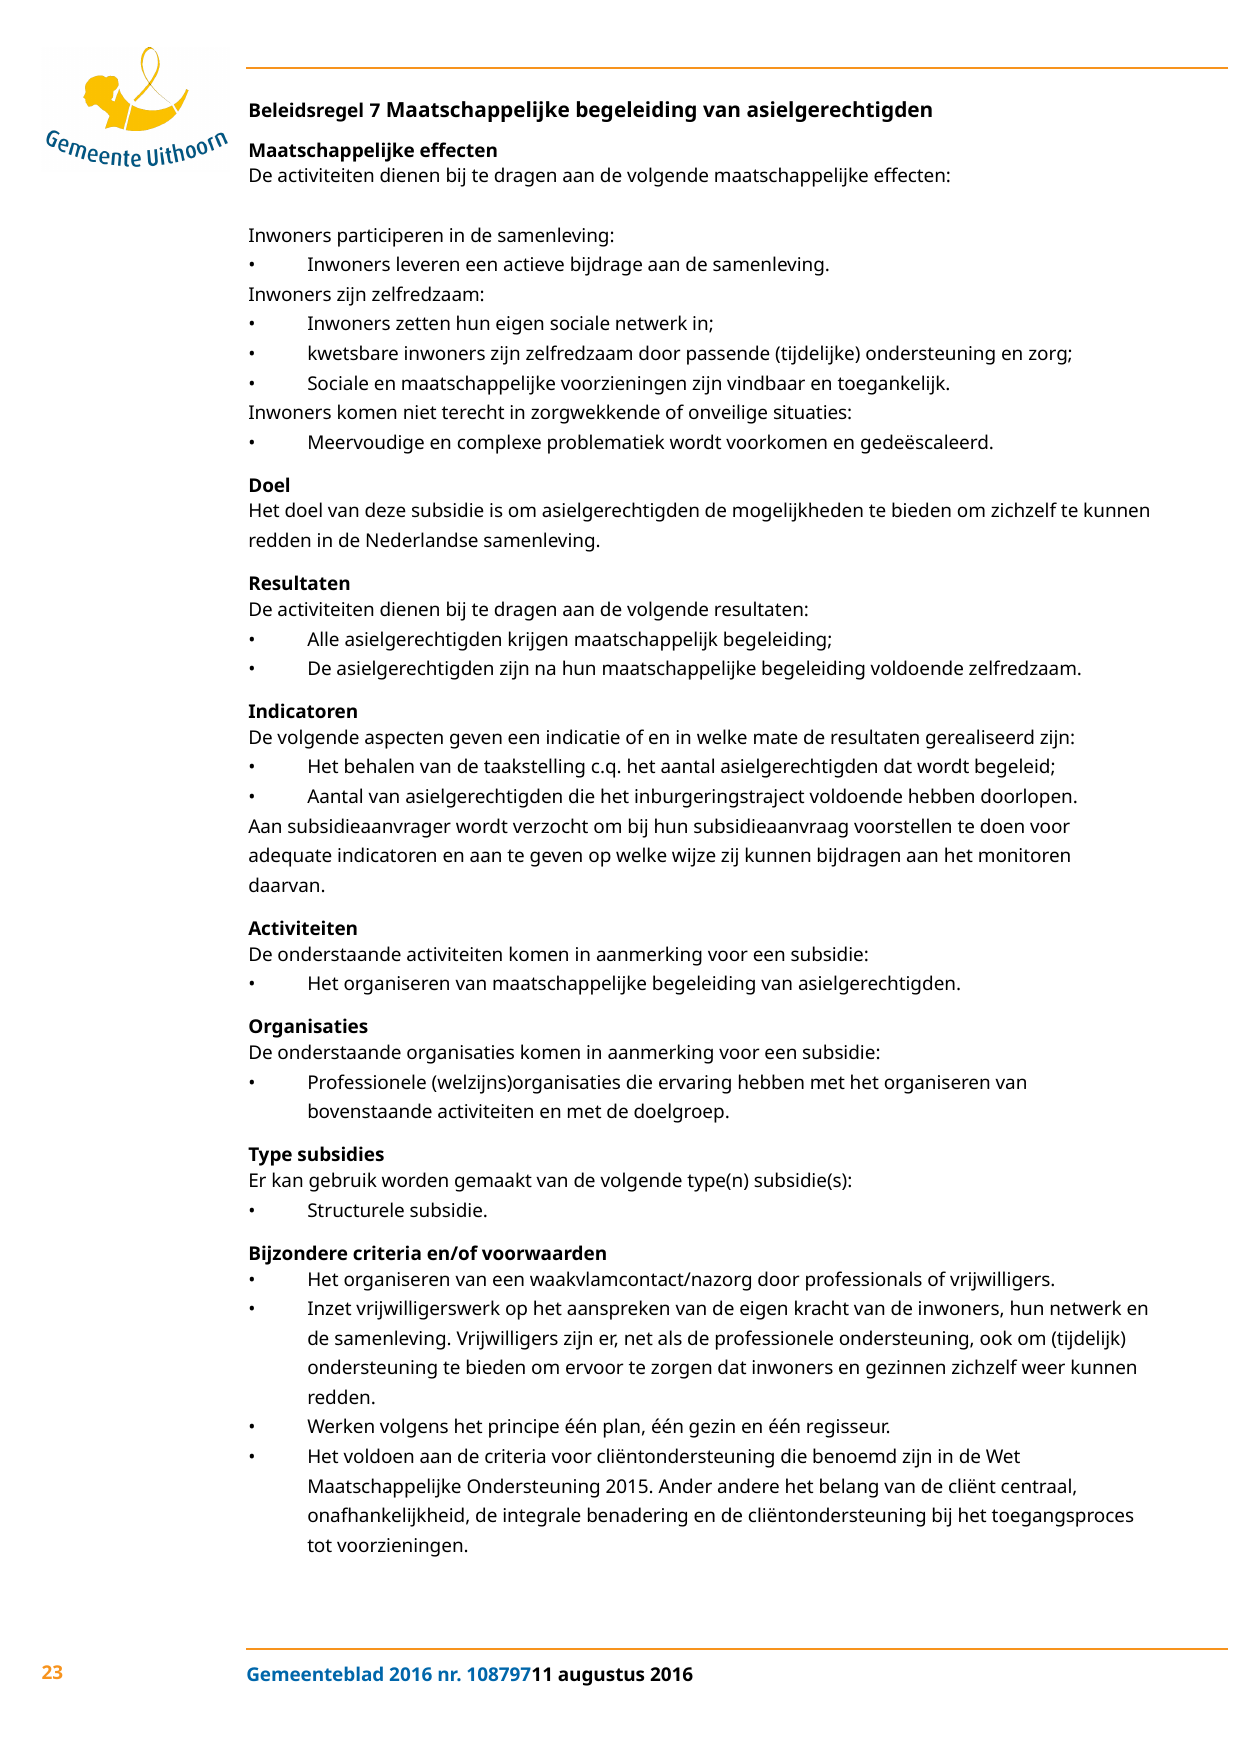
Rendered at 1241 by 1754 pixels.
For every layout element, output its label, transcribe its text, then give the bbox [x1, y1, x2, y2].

text Doel [248, 472, 1152, 498]
text Beleidsregel 7 Maatschappelijke begeleiding van asielgerechtigden [248, 95, 1152, 123]
text Aan subsidieaanvrager wordt verzocht om bij hun subsidieaanvraag voorstellen te doen voor adequate indicatoren en aan te geven op welke wijze zij kunnen bijdragen aan het monitoren daarvan. [248, 813, 1152, 898]
text De activiteiten dienen bij te dragen aan de volgende maatschappelijke effecten: [248, 163, 1152, 188]
text De volgende aspecten geven een indicatie of en in welke mate de resultaten gerealiseerd zijn: [248, 724, 1152, 750]
list Werken volgens het principe één plan, één gezin en één regisseur. [248, 1414, 1152, 1439]
text Maatschappelijke effecten [248, 137, 1152, 163]
list Het voldoen aan de criteria voor cliëntondersteuning die benoemd zijn in de Wet Maatschappelijke Ondersteuning 2015. Ander andere het belang van de cliënt centraal, onafhankelijkheid, de integrale benadering en de cliëntondersteuning bij het toegangsproces tot voorzieningen. [248, 1443, 1152, 1558]
list Sociale en maatschappelijke voorzieningen zijn vindbaar en toegankelijk. [248, 370, 1152, 395]
list Meervoudige en complexe problematiek wordt voorkomen en gedeëscaleerd. [248, 429, 1152, 454]
text Er kan gebruik worden gemaakt van de volgende type(n) subsidie(s): [248, 1167, 1152, 1193]
list Het organiseren van een waakvlamcontact/nazorg door professionals of vrijwilligers. [248, 1266, 1152, 1292]
text Het doel van deze subsidie is om asielgerechtigden de mogelijkheden te bieden om zichzelf te kunnen redden in de Nederlandse samenleving. [248, 498, 1152, 553]
text Activiteiten [248, 915, 1152, 941]
text De onderstaande activiteiten komen in aanmerking voor een subsidie: [248, 941, 1152, 967]
list Aantal van asielgerechtigden die het inburgeringstraject voldoende hebben doorlopen. [248, 783, 1152, 809]
list Alle asielgerechtigden krijgen maatschappelijk begeleiding; [248, 626, 1152, 651]
text Inwoners participeren in de samenleving: [248, 222, 1152, 247]
text Bijzondere criteria en/of voorwaarden [248, 1240, 1152, 1266]
list Inzet vrijwilligerswerk op het aanspreken van de eigen kracht van de inwoners, hun netwerk en de samenleving. Vrijwilligers zijn er, net als de professionele ondersteuning, ook om (tijdelijk) ondersteuning te bieden om ervoor te zorgen dat inwoners en gezinnen zichzelf weer kunnen redden. [248, 1295, 1152, 1410]
list Inwoners leveren een actieve bijdrage aan de samenleving. [248, 251, 1152, 277]
text Inwoners komen niet terecht in zorgwekkende of onveilige situaties: [248, 399, 1152, 425]
list Structurele subsidie. [248, 1197, 1152, 1223]
list Inwoners zetten hun eigen sociale netwerk in; [248, 311, 1152, 336]
text De activiteiten dienen bij te dragen aan de volgende resultaten: [248, 596, 1152, 622]
list Het organiseren van maatschappelijke begeleiding van asielgerechtigden. [248, 971, 1152, 996]
text Resultaten [248, 570, 1152, 596]
text Indicatoren [248, 698, 1152, 724]
picture [41, 47, 231, 172]
list Professionele (welzijns)organisaties die ervaring hebben met het organiseren van bovenstaande activiteiten en met de doelgroep. [248, 1069, 1152, 1124]
list De asielgerechtigden zijn na hun maatschappelijke begeleiding voldoende zelfredzaam. [248, 655, 1152, 681]
text Type subsidies [248, 1142, 1152, 1167]
text De onderstaande organisaties komen in aanmerking voor een subsidie: [248, 1039, 1152, 1065]
list Het behalen van de taakstelling c.q. het aantal asielgerechtigden dat wordt begeleid; [248, 754, 1152, 779]
text Inwoners zijn zelfredzaam: [248, 281, 1152, 307]
list kwetsbare inwoners zijn zelfredzaam door passende (tijdelijke) ondersteuning en zorg; [248, 340, 1152, 366]
text Organisaties [248, 1014, 1152, 1039]
